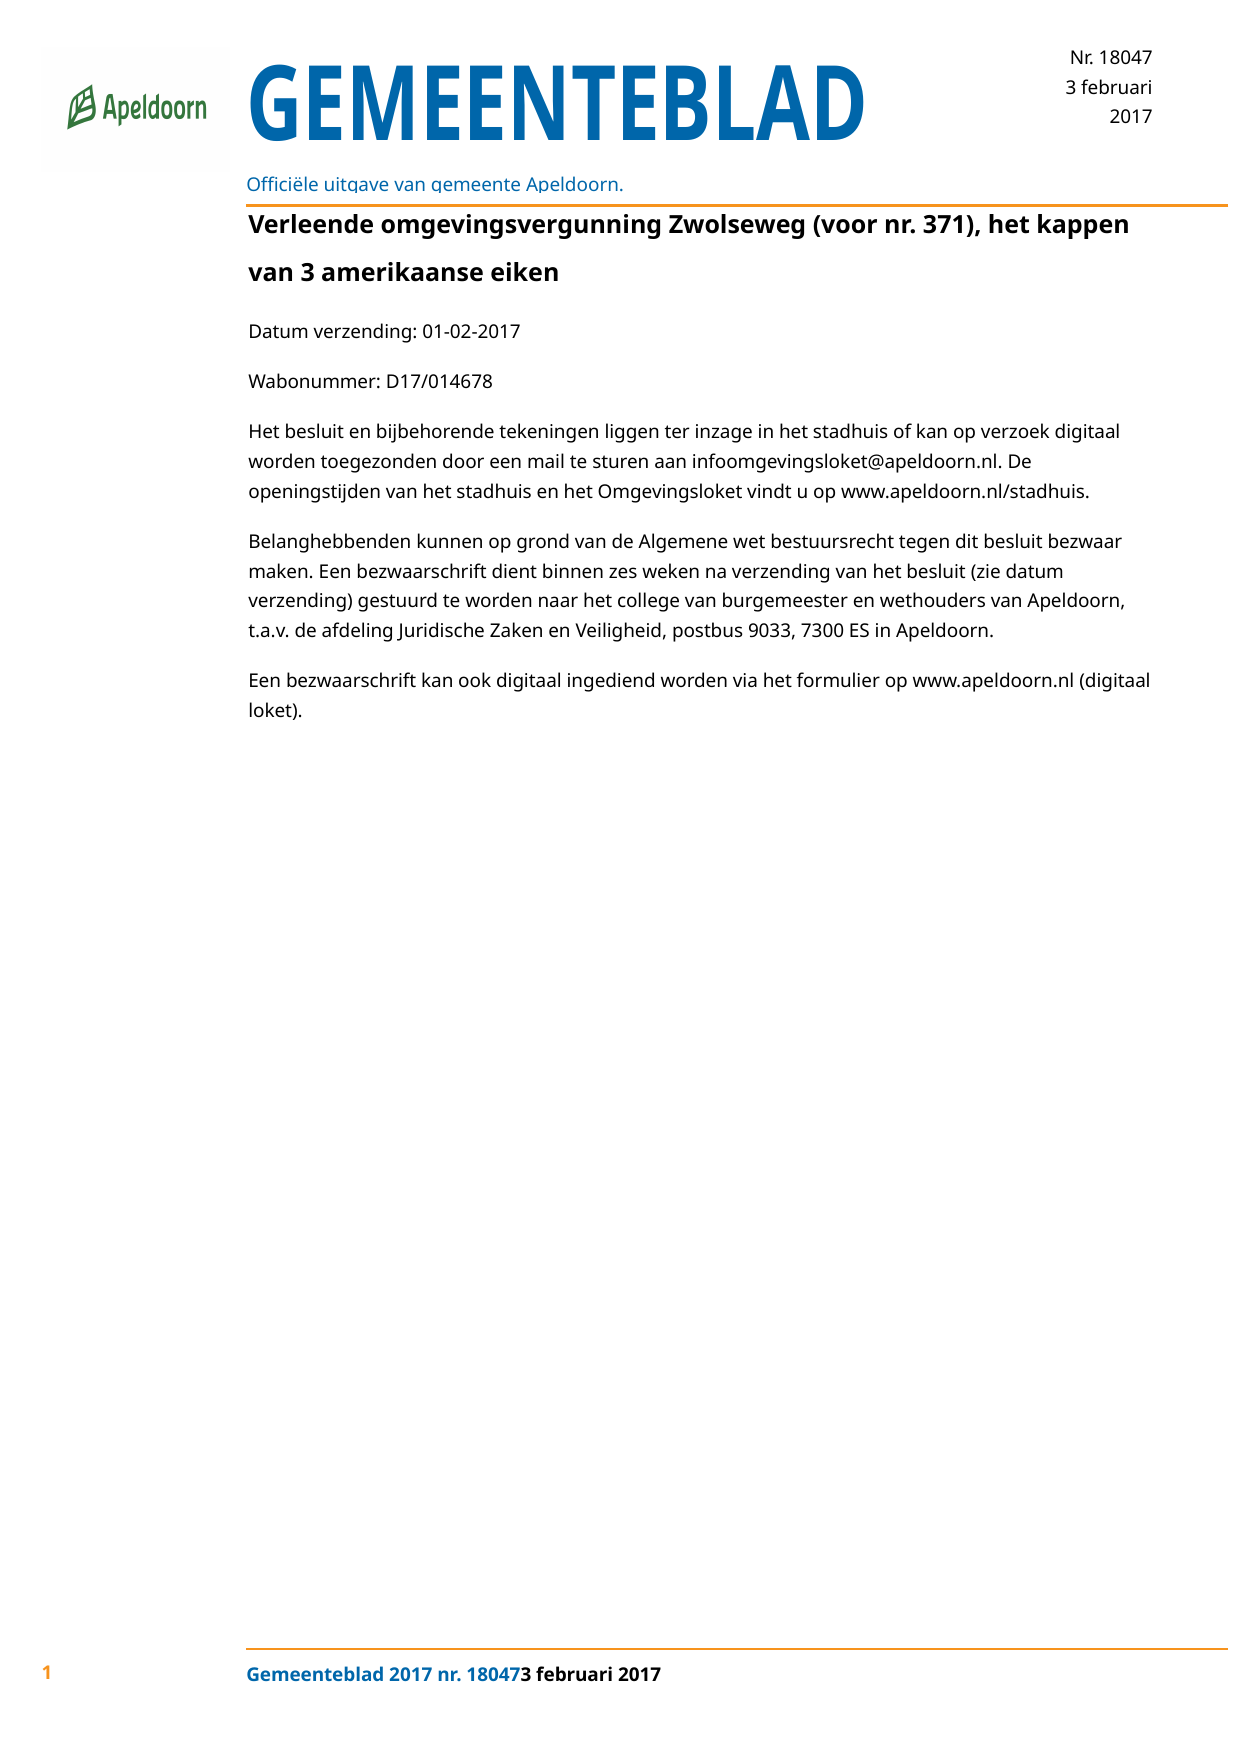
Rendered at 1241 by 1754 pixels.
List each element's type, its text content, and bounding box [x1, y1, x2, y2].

text Datum verzending: 01-02-2017 [248, 318, 1152, 344]
text Het besluit en bijbehorende tekeningen liggen ter inzage in het stadhuis of kan op verzoek digitaal worden toegezonden door een mail te sturen aan infoomgevingsloket@apeldoorn.nl. De openingstijden van het stadhuis en het Omgevingsloket vindt u op www.apeldoorn.nl/stadhuis. [248, 419, 1152, 504]
text Belanghebbenden kunnen op grond van de Algemene wet bestuursrecht tegen dit besluit bezwaar maken. Een bezwaarschrift dient binnen zes weken na verzending van het besluit (zie datum verzending) gestuurd te worden naar het college van burgemeester en wethouders van Apeldoorn, t.a.v. de afdeling Juridische Zaken en Veiligheid, postbus 9033, 7300 ES in Apeldoorn. [248, 528, 1152, 643]
text Verleende omgevingsvergunning Zwolseweg (voor nr. 371), het kappen van 3 amerikaanse eiken [248, 207, 1152, 288]
picture [41, 47, 231, 172]
text Een bezwaarschrift kan ook digitaal ingediend worden via het formulier op www.apeldoorn.nl (digitaal loket). [248, 667, 1152, 723]
text Wabonummer: D17/014678 [248, 368, 1152, 394]
